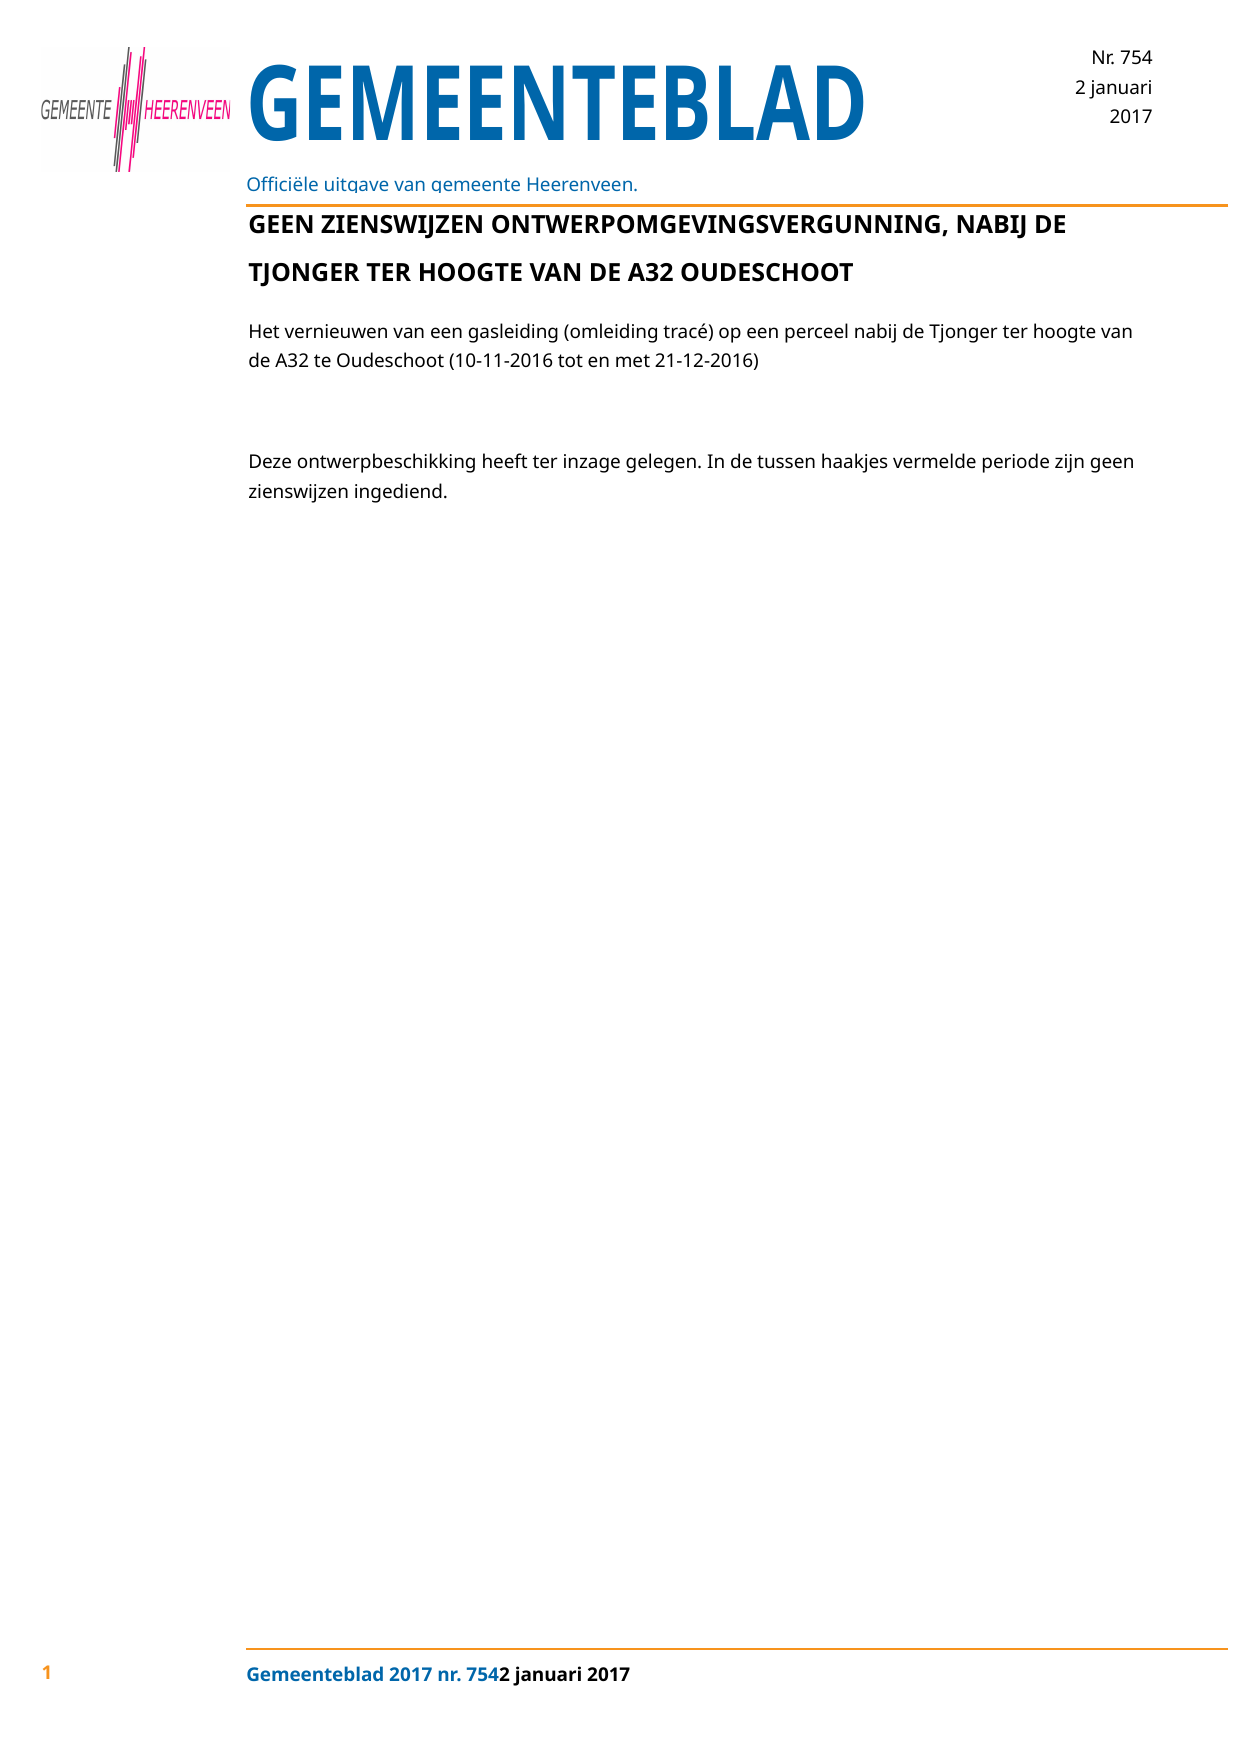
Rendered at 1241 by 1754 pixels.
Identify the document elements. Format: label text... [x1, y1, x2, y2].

text Deze ontwerpbeschikking heeft ter inzage gelegen. In de tussen haakjes vermelde periode zijn geen zienswijzen ingediend. [248, 448, 1152, 504]
text Het vernieuwen van een gasleiding (omleiding tracé) op een perceel nabij de Tjonger ter hoogte van de A32 te Oudeschoot (10-11-2016 tot en met 21-12-2016) [248, 318, 1152, 373]
text GEEN ZIENSWIJZEN ONTWERPOMGEVINGSVERGUNNING, NABIJ DE TJONGER TER HOOGTE VAN DE A32 OUDESCHOOT [248, 207, 1152, 288]
picture [41, 47, 231, 172]
